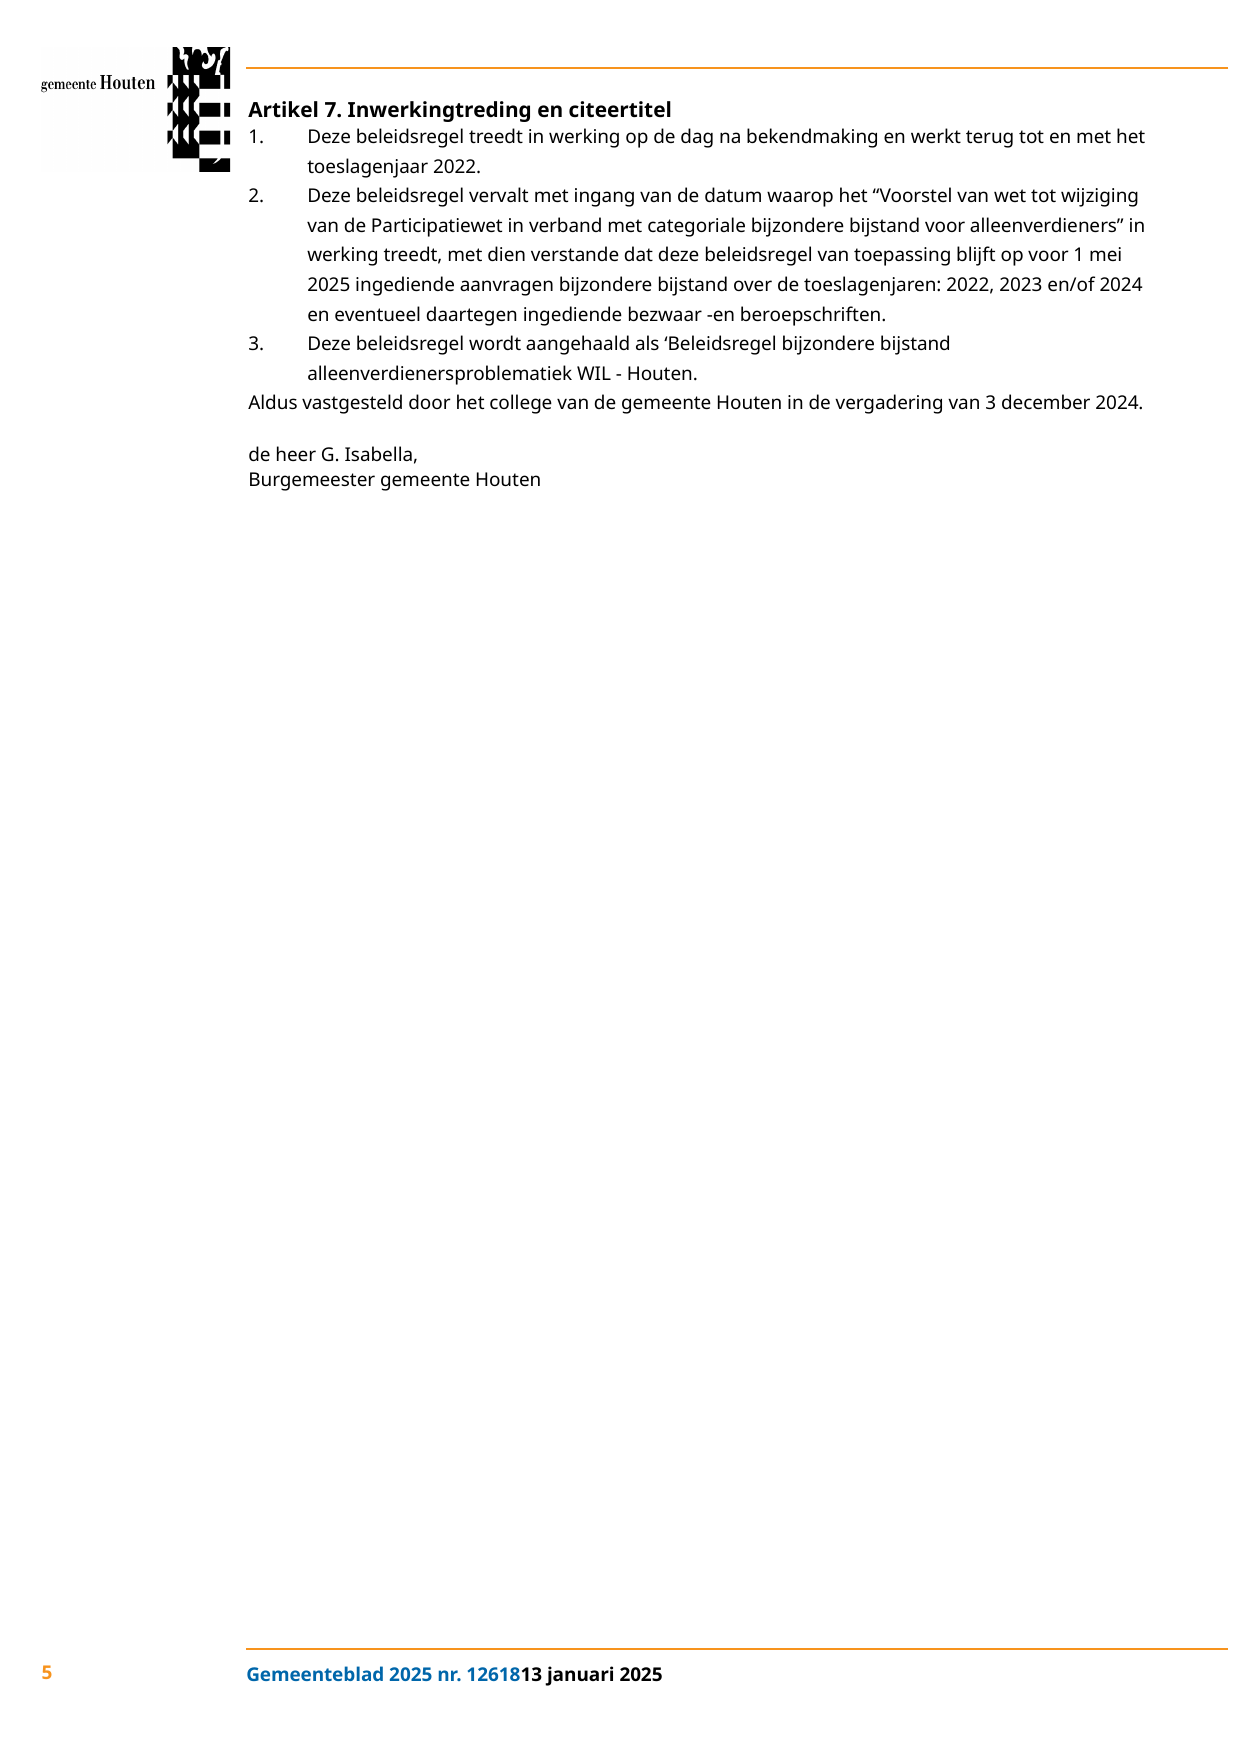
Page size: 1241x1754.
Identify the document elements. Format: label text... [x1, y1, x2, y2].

picture [41, 47, 231, 172]
text Burgemeester gemeente Houten [248, 467, 1152, 492]
list Deze beleidsregel wordt aangehaald als ‘Beleidsregel bijzondere bijstand alleenverdienersproblematiek WIL - Houten. [248, 330, 1152, 386]
list Deze beleidsregel treedt in werking op de dag na bekendmaking en werkt terug tot en met het toeslagenjaar 2022. [248, 123, 1152, 178]
text Aldus vastgesteld door het college van de gemeente Houten in de vergadering van 3 december 2024. [248, 389, 1152, 415]
text de heer G. Isabella, [248, 441, 1152, 467]
list Deze beleidsregel vervalt met ingang van de datum waarop het “Voorstel van wet tot wijziging van de Participatiewet in verband met categoriale bijzondere bijstand voor alleenverdieners” in werking treedt, met dien verstande dat deze beleidsregel van toepassing blijft op voor 1 mei 2025 ingediende aanvragen bijzondere bijstand over de toeslagenjaren: 2022, 2023 en/of 2024 en eventueel daartegen ingediende bezwaar -en beroepschriften. [248, 182, 1152, 326]
text Artikel 7. Inwerkingtreding en citeertitel [248, 95, 1152, 123]
